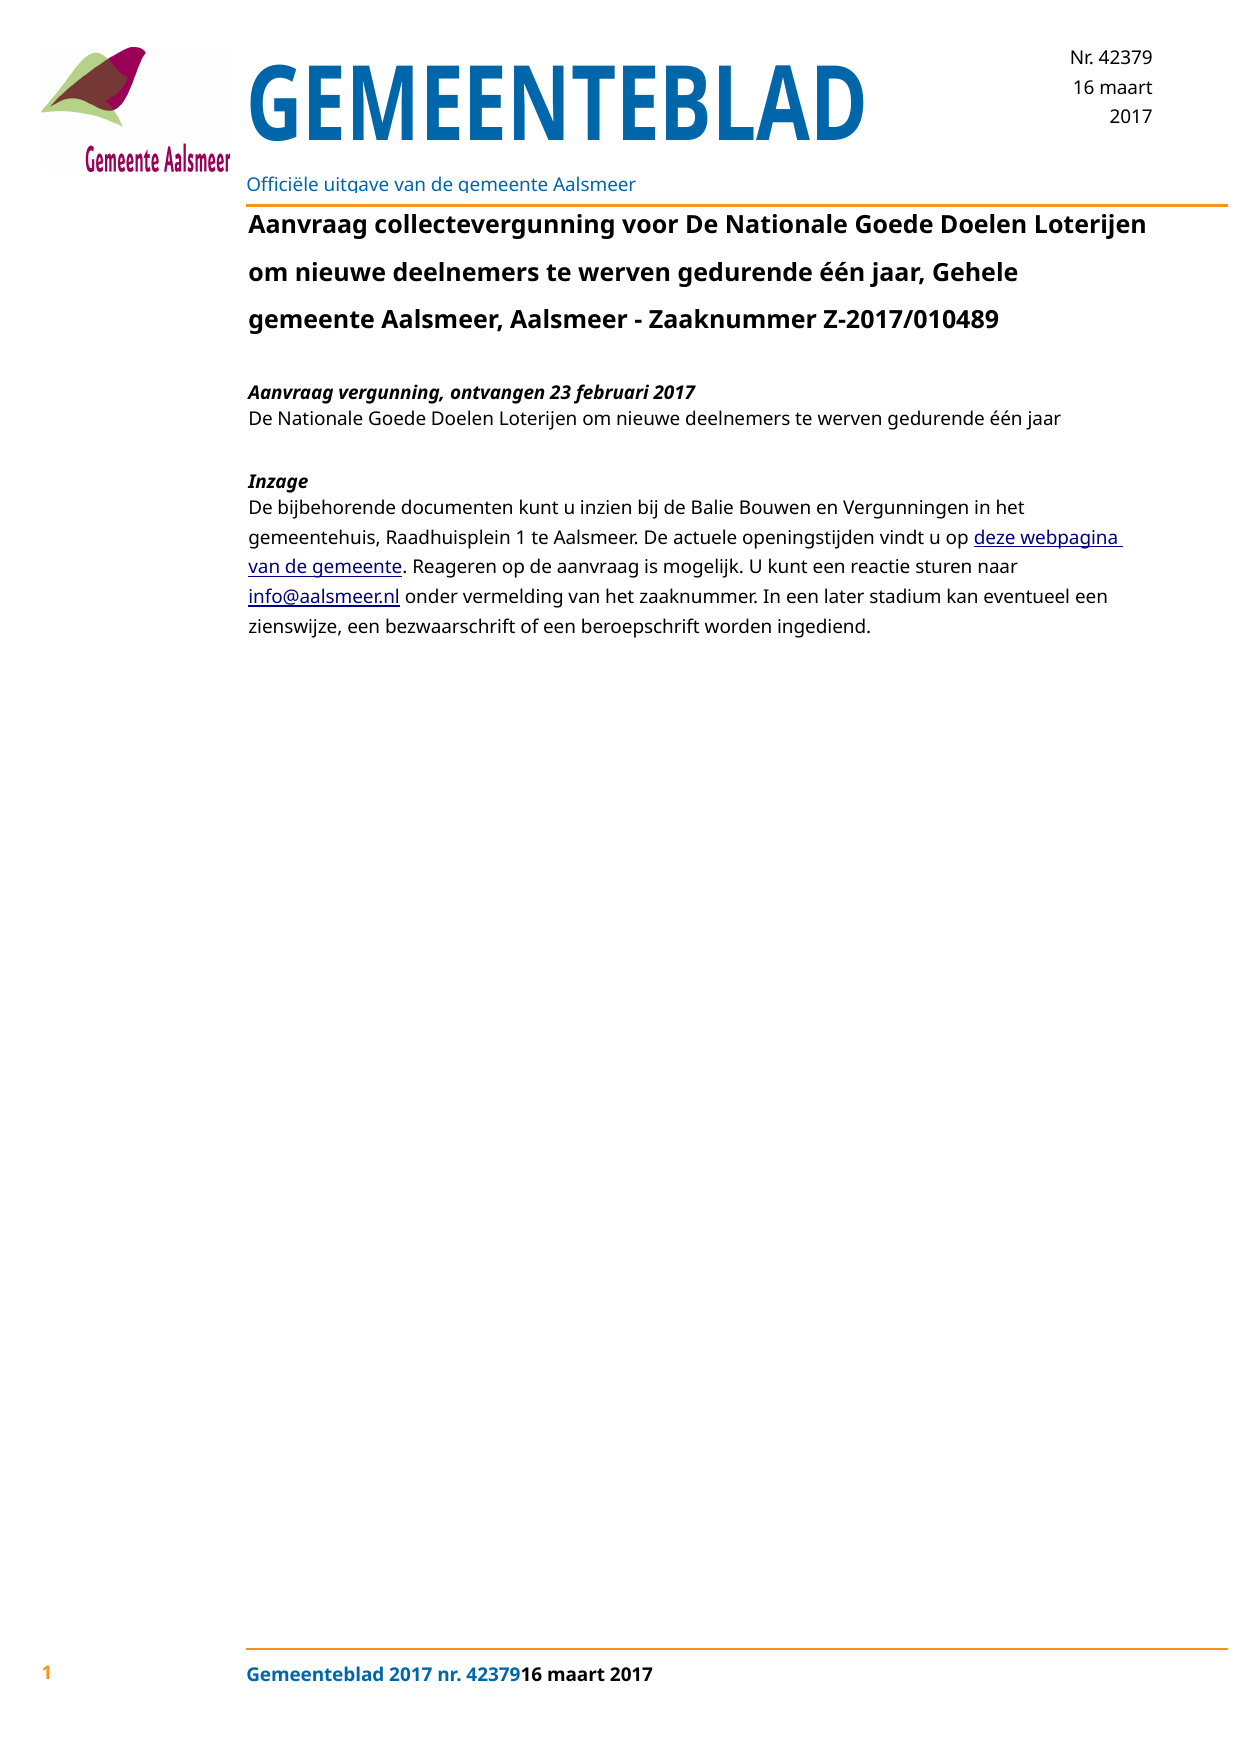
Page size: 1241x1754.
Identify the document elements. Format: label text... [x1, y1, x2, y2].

text Aanvraag collectevergunning voor De Nationale Goede Doelen Loterijen om nieuwe deelnemers te werven gedurende één jaar, Gehele gemeente Aalsmeer, Aalsmeer - Zaaknummer Z-2017/010489 [248, 207, 1152, 336]
text De Nationale Goede Doelen Loterijen om nieuwe deelnemers te werven gedurende één jaar [248, 405, 1152, 431]
text De bijbehorende documenten kunt u inzien bij de Balie Bouwen en Vergunningen in het gemeentehuis, Raadhuisplein 1 te Aalsmeer. De actuele openingstijden vindt u op deze webpagina van de gemeente. Reageren op de aanvraag is mogelijk. U kunt een reactie sturen naar info@aalsmeer.nl onder vermelding van het zaaknummer. In een later stadium kan eventueel een zienswijze, een bezwaarschrift of een beroepschrift worden ingediend. [248, 494, 1152, 638]
text Inzage [248, 469, 1152, 494]
picture [41, 47, 231, 172]
text ​ [248, 663, 1152, 689]
text Aanvraag vergunning, ontvangen 23 februari 2017 [248, 379, 1152, 405]
